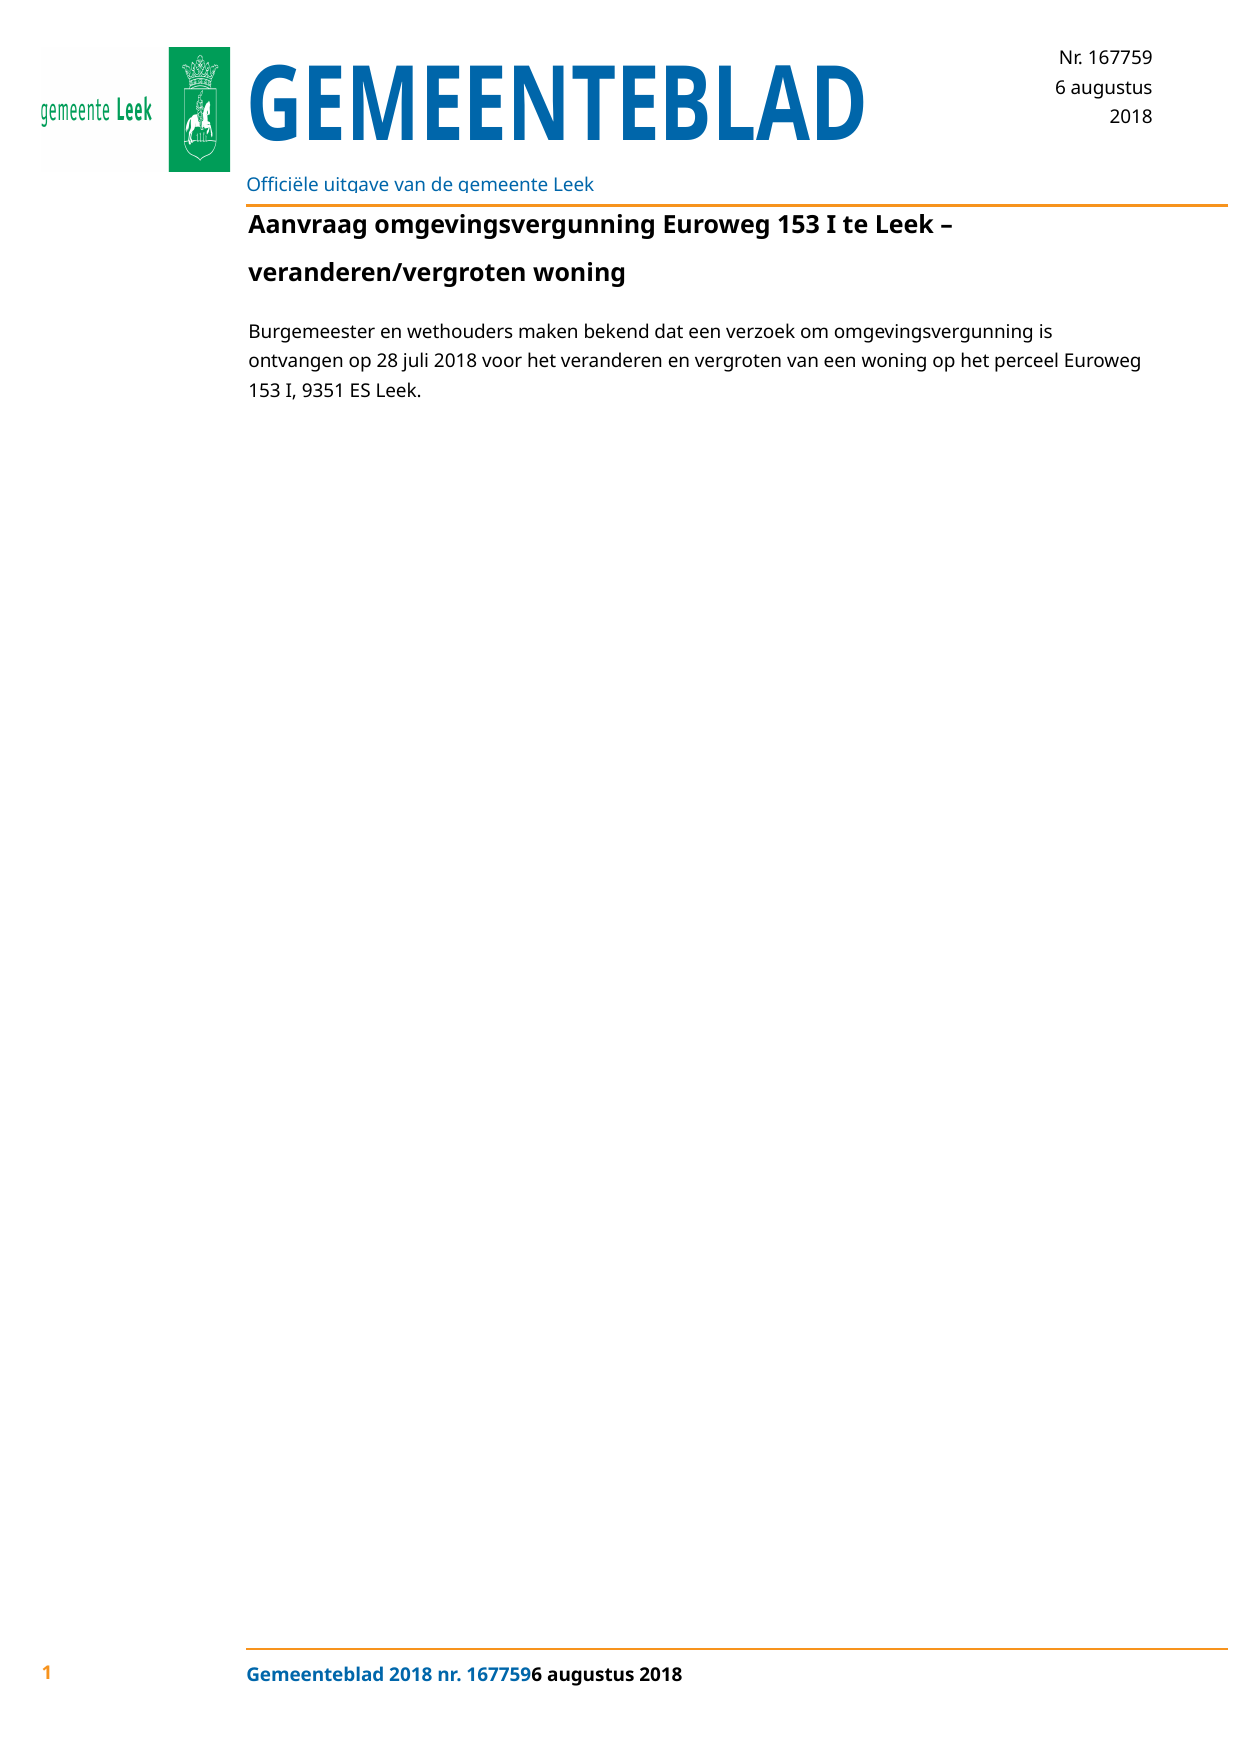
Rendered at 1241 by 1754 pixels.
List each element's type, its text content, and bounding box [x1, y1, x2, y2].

picture [41, 47, 231, 172]
text Aanvraag omgevingsvergunning Euroweg 153 I te Leek – veranderen/vergroten woning [248, 207, 1152, 288]
text Burgemeester en wethouders maken bekend dat een verzoek om omgevingsvergunning is ontvangen op 28 juli 2018 voor het veranderen en vergroten van een woning op het perceel Euroweg 153 I, 9351 ES Leek. [248, 318, 1152, 403]
